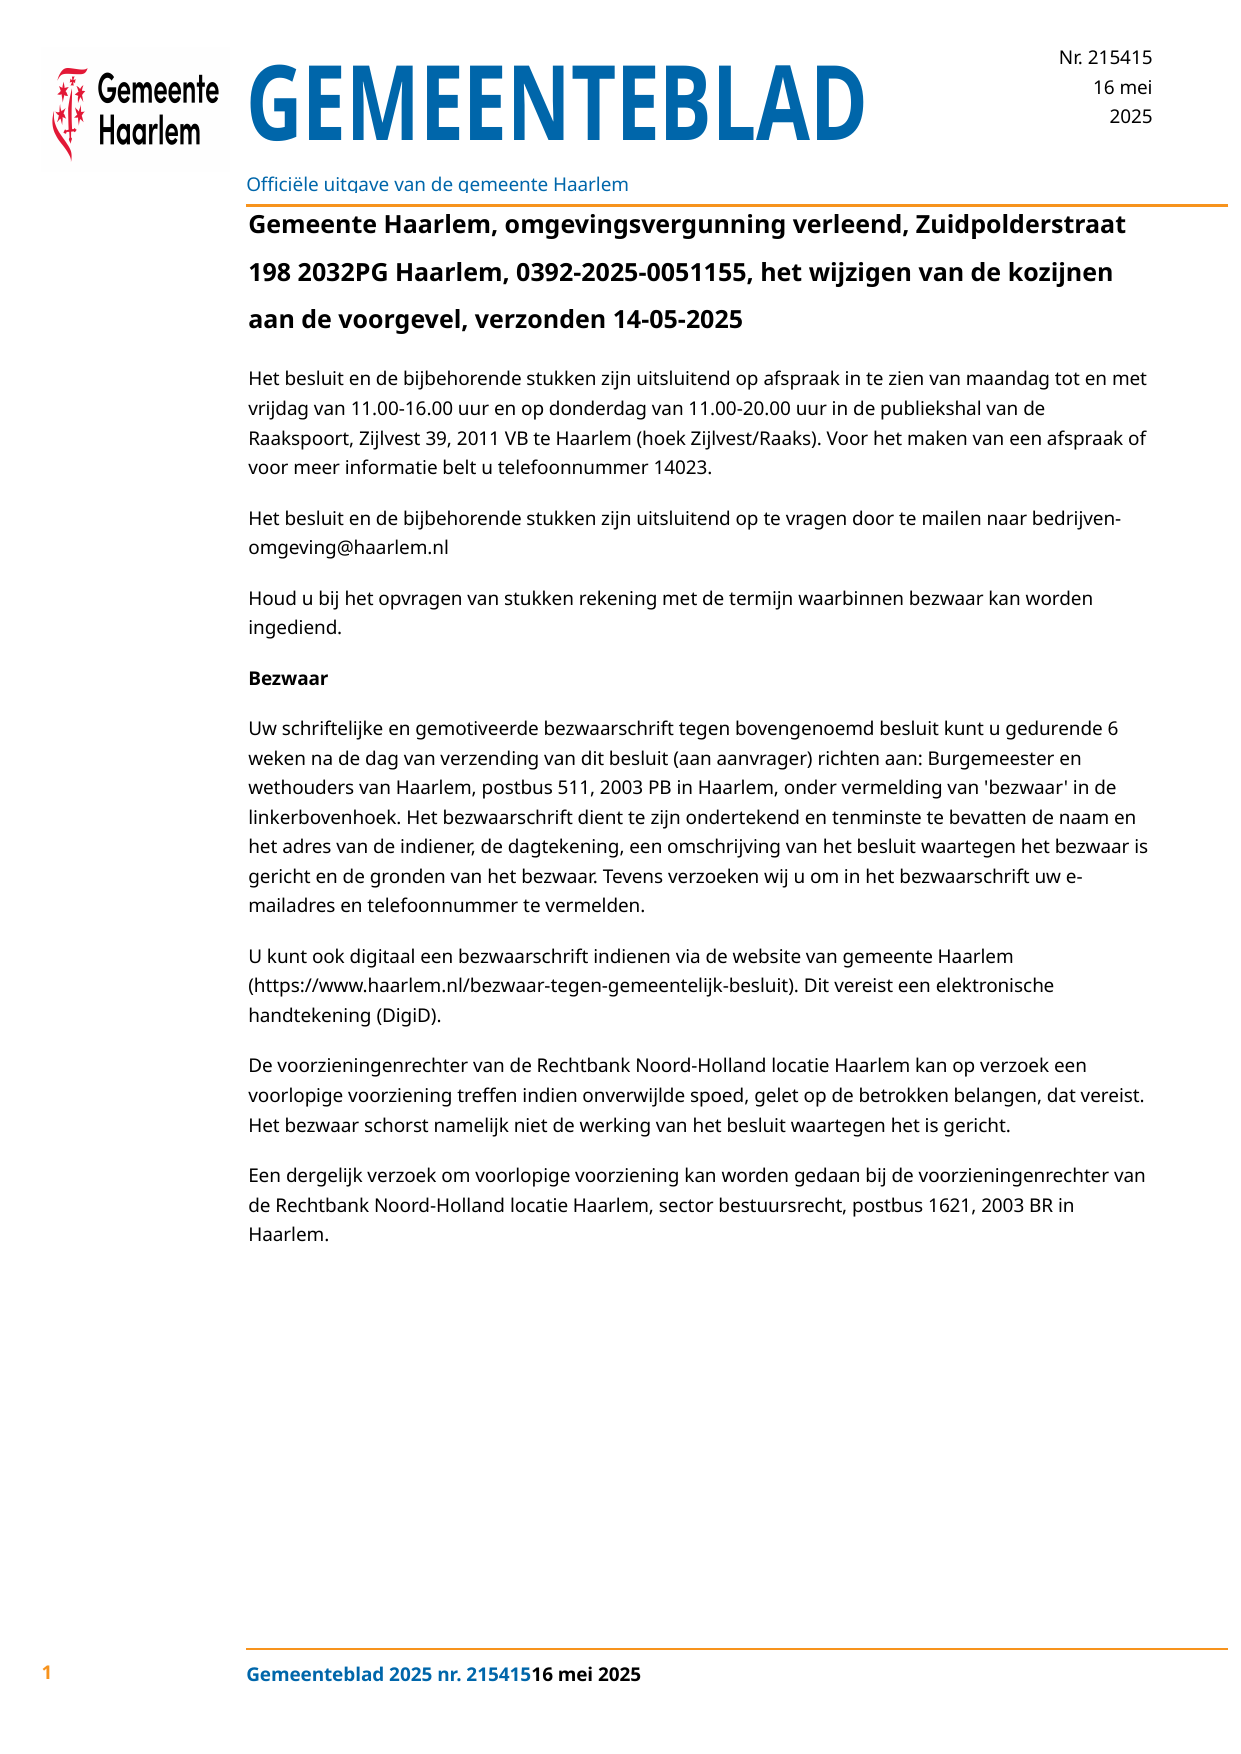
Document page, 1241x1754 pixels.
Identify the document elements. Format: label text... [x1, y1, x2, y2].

text Een dergelijk verzoek om voorlopige voorziening kan worden gedaan bij de voorzieningenrechter van de Rechtbank Noord-Holland locatie Haarlem, sector bestuursrecht, postbus 1621, 2003 BR in Haarlem. [248, 1162, 1152, 1247]
text Het besluit en de bijbehorende stukken zijn uitsluitend op te vragen door te mailen naar bedrijven-omgeving@haarlem.nl [248, 505, 1152, 560]
text U kunt ook digitaal een bezwaarschrift indienen via de website van gemeente Haarlem (https://www.haarlem.nl/bezwaar-tegen-gemeentelijk-besluit). Dit vereist een elektronische handtekening (DigiD). [248, 943, 1152, 1028]
picture [41, 47, 231, 172]
text Het besluit en de bijbehorende stukken zijn uitsluitend op afspraak in te zien van maandag tot en met vrijdag van 11.00-16.00 uur en op donderdag van 11.00-20.00 uur in de publiekshal van de Raakspoort, Zijlvest 39, 2011 VB te Haarlem (hoek Zijlvest/Raaks). Voor het maken van een afspraak of voor meer informatie belt u telefoonnummer 14023. [248, 366, 1152, 480]
text Houd u bij het opvragen van stukken rekening met de termijn waarbinnen bezwaar kan worden ingediend. [248, 585, 1152, 640]
text Bezwaar [248, 665, 1152, 690]
text Gemeente Haarlem, omgevingsvergunning verleend, Zuidpolderstraat 198 2032PG Haarlem, 0392-2025-0051155, het wijzigen van de kozijnen aan de voorgevel, verzonden 14-05-2025 [248, 207, 1152, 336]
text De voorzieningenrechter van de Rechtbank Noord-Holland locatie Haarlem kan op verzoek een voorlopige voorziening treffen indien onverwijlde spoed, gelet op de betrokken belangen, dat vereist. Het bezwaar schorst namelijk niet de werking van het besluit waartegen het is gericht. [248, 1053, 1152, 1137]
text Uw schriftelijke en gemotiveerde bezwaarschrift tegen bovengenoemd besluit kunt u gedurende 6 weken na de dag van verzending van dit besluit (aan aanvrager) richten aan: Burgemeester en wethouders van Haarlem, postbus 511, 2003 PB in Haarlem, onder vermelding van 'bezwaar' in de linkerbovenhoek. Het bezwaarschrift dient te zijn ondertekend en tenminste te bevatten de naam en het adres van de indiener, de dagtekening, een omschrijving van het besluit waartegen het bezwaar is gericht en de gronden van het bezwaar. Tevens verzoeken wij u om in het bezwaarschrift uw e-mailadres en telefoonnummer te vermelden. [248, 715, 1152, 918]
